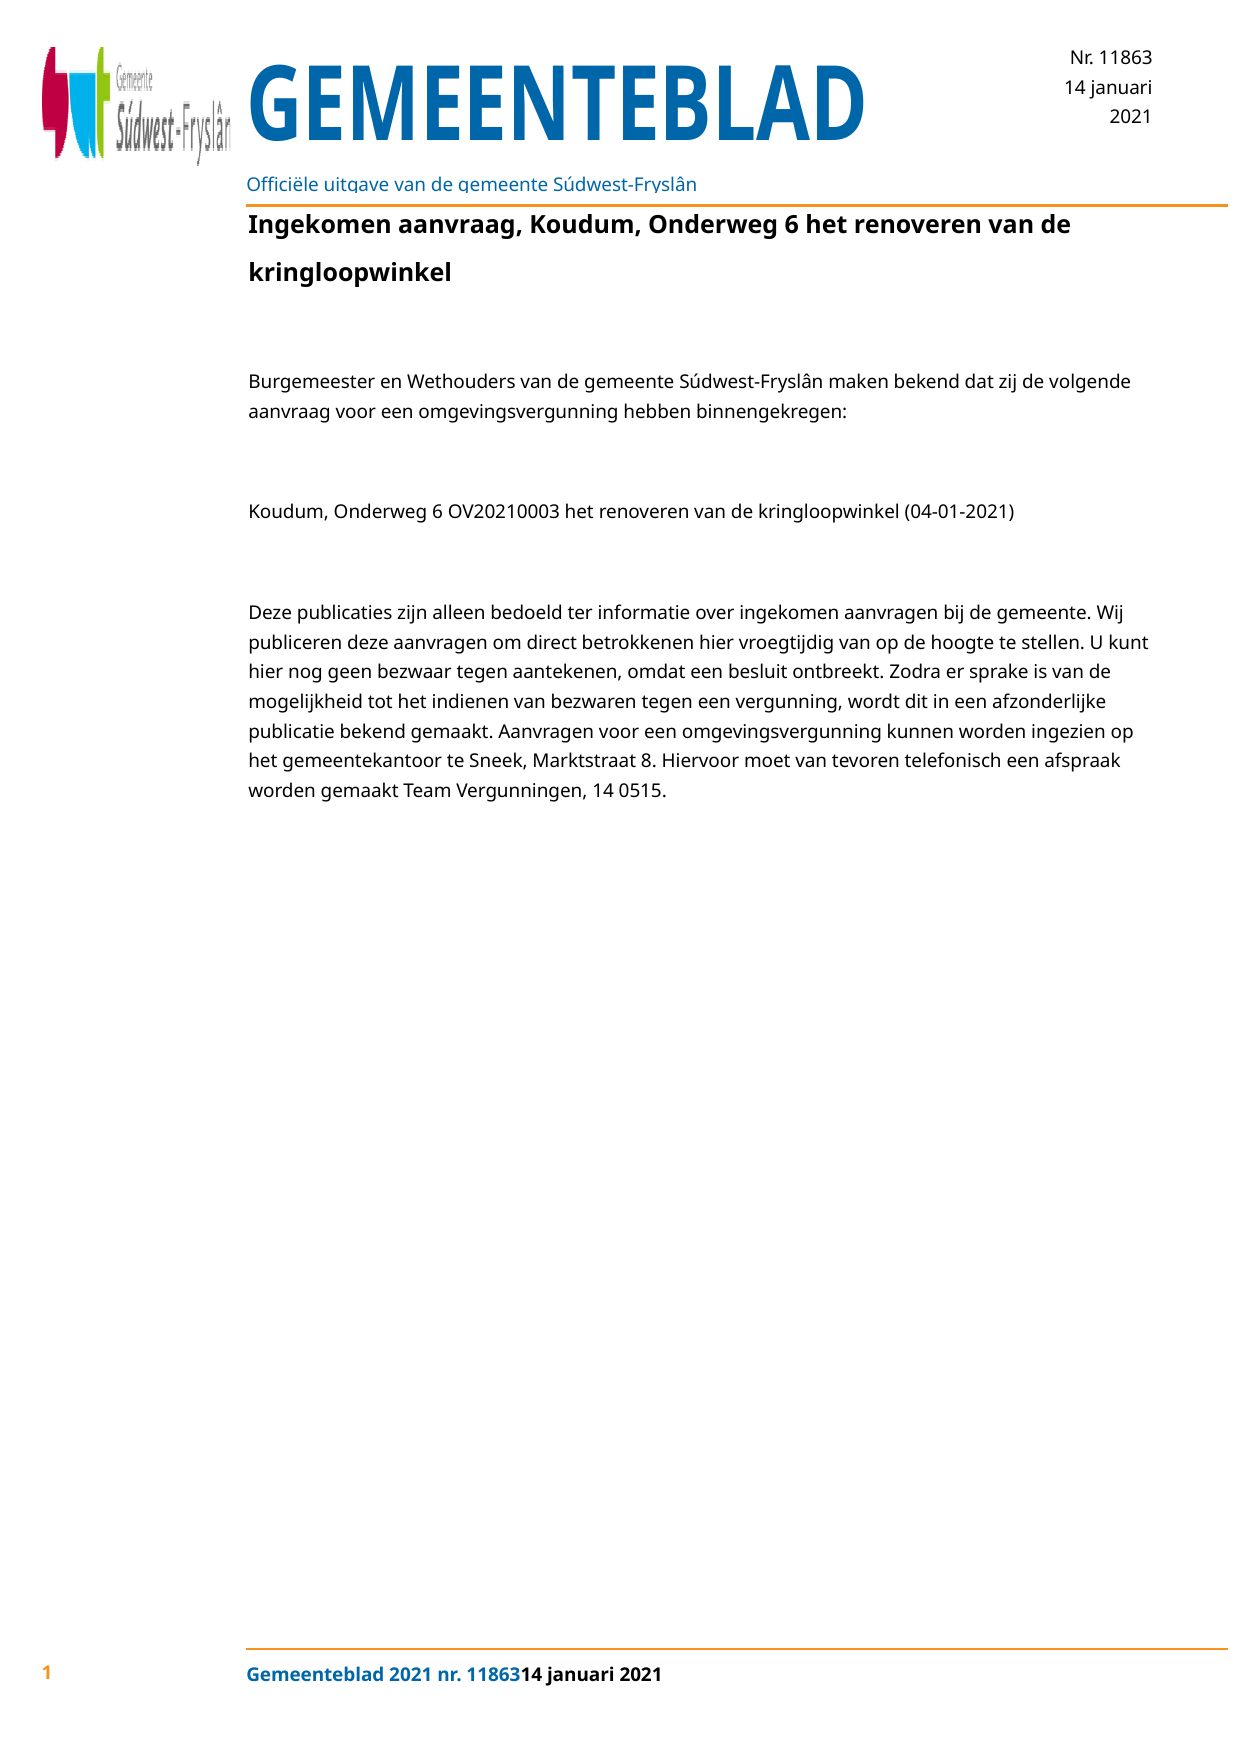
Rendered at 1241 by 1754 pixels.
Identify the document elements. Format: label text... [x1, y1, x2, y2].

text Deze publicaties zijn alleen bedoeld ter informatie over ingekomen aanvragen bij de gemeente. Wij publiceren deze aanvragen om direct betrokkenen hier vroegtijdig van op de hoogte te stellen. U kunt hier nog geen bezwaar tegen aantekenen, omdat een besluit ontbreekt. Zodra er sprake is van de mogelijkheid tot het indienen van bezwaren tegen een vergunning, wordt dit in een afzonderlijke publicatie bekend gemaakt. Aanvragen voor een omgevingsvergunning kunnen worden ingezien op het gemeentekantoor te Sneek, Marktstraat 8. Hiervoor moet van tevoren telefonisch een afspraak worden gemaakt Team Vergunningen, 14 0515. [248, 599, 1152, 803]
text Burgemeester en Wethouders van de gemeente Súdwest-Fryslân maken bekend dat zij de volgende aanvraag voor een omgevingsvergunning hebben binnengekregen: [248, 368, 1152, 424]
text Koudum, Onderweg 6 OV20210003 het renoveren van de kringloopwinkel (04-01-2021) [248, 499, 1152, 524]
text Ingekomen aanvraag, Koudum, Onderweg 6 het renoveren van de kringloopwinkel [248, 207, 1152, 288]
picture [41, 47, 231, 172]
